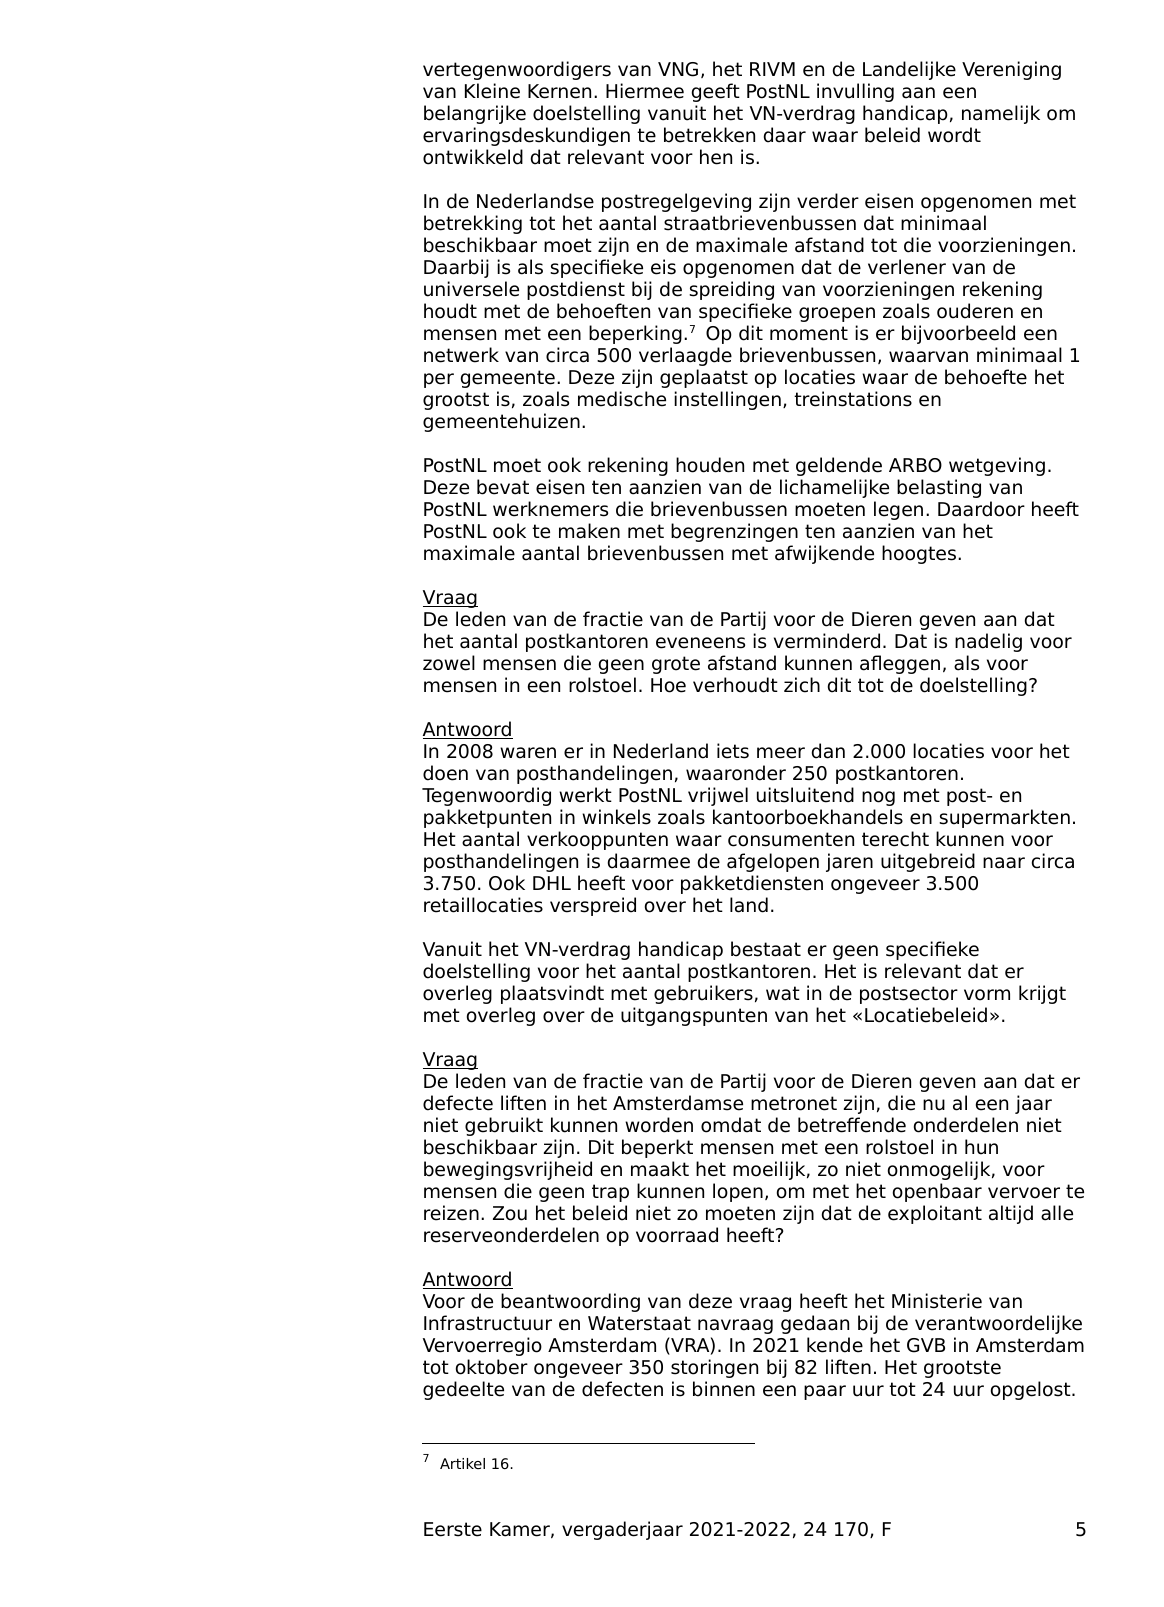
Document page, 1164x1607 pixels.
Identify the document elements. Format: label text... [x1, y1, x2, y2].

text De leden van de fractie van de Partij voor de Dieren geven aan dat er defecte liften in het Amsterdamse metronet zijn, die nu al een jaar niet gebruikt kunnen worden omdat de betreffende onderdelen niet beschikbaar zijn. Dit beperkt mensen met een rolstoel in hun bewegingsvrijheid en maakt het moeilijk, zo niet onmogelijk, voor mensen die geen trap kunnen lopen, om met het openbaar vervoer te reizen. Zou het beleid niet zo moeten zijn dat de exploitant altijd alle reserveonderdelen op voorraad heeft? [422, 1071, 1087, 1247]
text In de Nederlandse postregelgeving zijn verder eisen opgenomen met betrekking tot het aantal straatbrievenbussen dat minimaal beschikbaar moet zijn en de maximale afstand tot die voorzieningen. Daarbij is als specifieke eis opgenomen dat de verlener van de universele postdienst bij de spreiding van voorzieningen rekening houdt met de behoeften van specifieke groepen zoals ouderen en mensen met een beperking. Op dit moment is er bijvoorbeeld een netwerk van circa 500 verlaagde brievenbussen, waarvan minimaal 1 per gemeente. Deze zijn geplaatst op locaties waar de behoefte het grootst is, zoals medische instellingen, treinstations en gemeentehuizen. [422, 191, 1087, 433]
text PostNL moet ook rekening houden met geldende ARBO wetgeving. Deze bevat eisen ten aanzien van de lichamelijke belasting van PostNL werknemers die brievenbussen moeten legen. Daardoor heeft PostNL ook te maken met begrenzingen ten aanzien van het maximale aantal brievenbussen met afwijkende hoogtes. [422, 455, 1087, 565]
text vertegenwoordigers van VNG, het RIVM en de Landelijke Vereniging van Kleine Kernen. Hiermee geeft PostNL invulling aan een belangrijke doelstelling vanuit het VN-verdrag handicap, namelijk om ervaringsdeskundigen te betrekken daar waar beleid wordt ontwikkeld dat relevant voor hen is. [422, 59, 1087, 169]
subtitle Antwoord [422, 719, 1087, 741]
subtitle Vraag [422, 587, 1087, 609]
text De leden van de fractie van de Partij voor de Dieren geven aan dat het aantal postkantoren eveneens is verminderd. Dat is nadelig voor zowel mensen die geen grote afstand kunnen afleggen, als voor mensen in een rolstoel. Hoe verhoudt zich dit tot de doelstelling? [422, 609, 1087, 697]
subtitle Vraag [422, 1049, 1087, 1071]
text Artikel 16. [422, 1452, 1087, 1474]
text Voor de beantwoording van deze vraag heeft het Ministerie van Infrastructuur en Waterstaat navraag gedaan bij de verantwoordelijke Vervoerregio Amsterdam (VRA). In 2021 kende het GVB in Amsterdam tot oktober ongeveer 350 storingen bij 82 liften. Het grootste gedeelte van de defecten is binnen een paar uur tot 24 uur opgelost. [422, 1291, 1087, 1401]
subtitle Antwoord [422, 1269, 1087, 1291]
text Vanuit het VN-verdrag handicap bestaat er geen specifieke doelstelling voor het aantal postkantoren. Het is relevant dat er overleg plaatsvindt met gebruikers, wat in de postsector vorm krijgt met overleg over de uitgangspunten van het «Locatiebeleid». [422, 939, 1087, 1027]
text In 2008 waren er in Nederland iets meer dan 2.000 locaties voor het doen van posthandelingen, waaronder 250 postkantoren. Tegenwoordig werkt PostNL vrijwel uitsluitend nog met post- en pakketpunten in winkels zoals kantoorboekhandels en supermarkten. Het aantal verkooppunten waar consumenten terecht kunnen voor posthandelingen is daarmee de afgelopen jaren uitgebreid naar circa 3.750. Ook DHL heeft voor pakketdiensten ongeveer 3.500 retaillocaties verspreid over het land. [422, 741, 1087, 917]
